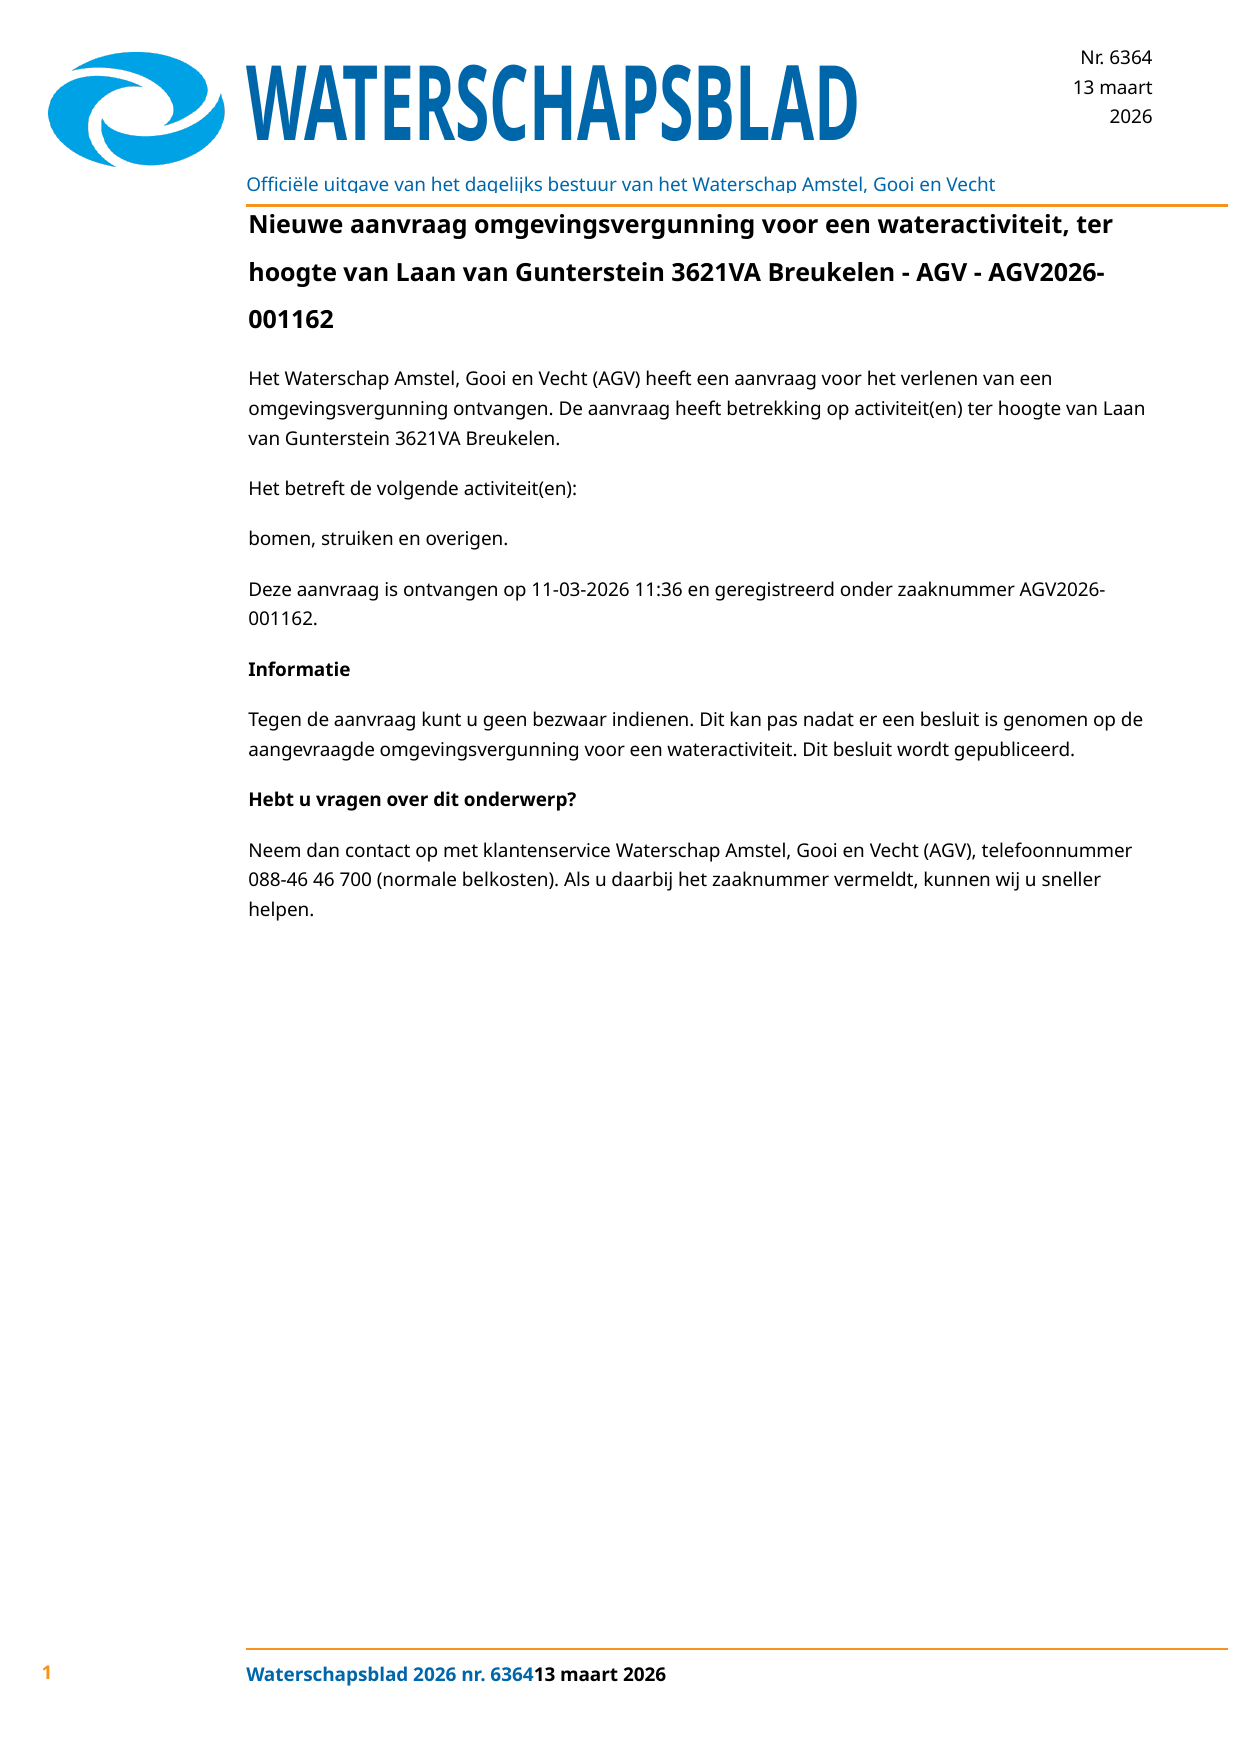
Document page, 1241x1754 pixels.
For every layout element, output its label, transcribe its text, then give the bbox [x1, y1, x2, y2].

text Het betreft de volgende activiteit(en): [248, 475, 1152, 501]
text Het Waterschap Amstel, Gooi en Vecht (AGV) heeft een aanvraag voor het verlenen van een omgevingsvergunning ontvangen. De aanvraag heeft betrekking op activiteit(en) ter hoogte van Laan van Gunterstein 3621VA Breukelen. [248, 366, 1152, 450]
text Neem dan contact op met klantenservice Waterschap Amstel, Gooi en Vecht (AGV), telefoonnummer 088-46 46 700 (normale belkosten). Als u daarbij het zaaknummer vermeldt, kunnen wij u sneller helpen. [248, 837, 1152, 922]
text Hebt u vragen over dit onderwerp? [248, 786, 1152, 812]
picture [41, 47, 231, 172]
text Deze aanvraag is ontvangen op 11-03-2026 11:36 en geregistreerd onder zaaknummer AGV2026-001162. [248, 576, 1152, 631]
text Informatie [248, 656, 1152, 682]
text Tegen de aanvraag kunt u geen bezwaar indienen. Dit kan pas nadat er een besluit is genomen op de aangevraagde omgevingsvergunning voor een wateractiviteit. Dit besluit wordt gepubliceerd. [248, 706, 1152, 762]
text bomen, struiken en overigen. [248, 526, 1152, 551]
text Nieuwe aanvraag omgevingsvergunning voor een wateractiviteit, ter hoogte van Laan van Gunterstein 3621VA Breukelen - AGV - AGV2026-001162 [248, 207, 1152, 336]
